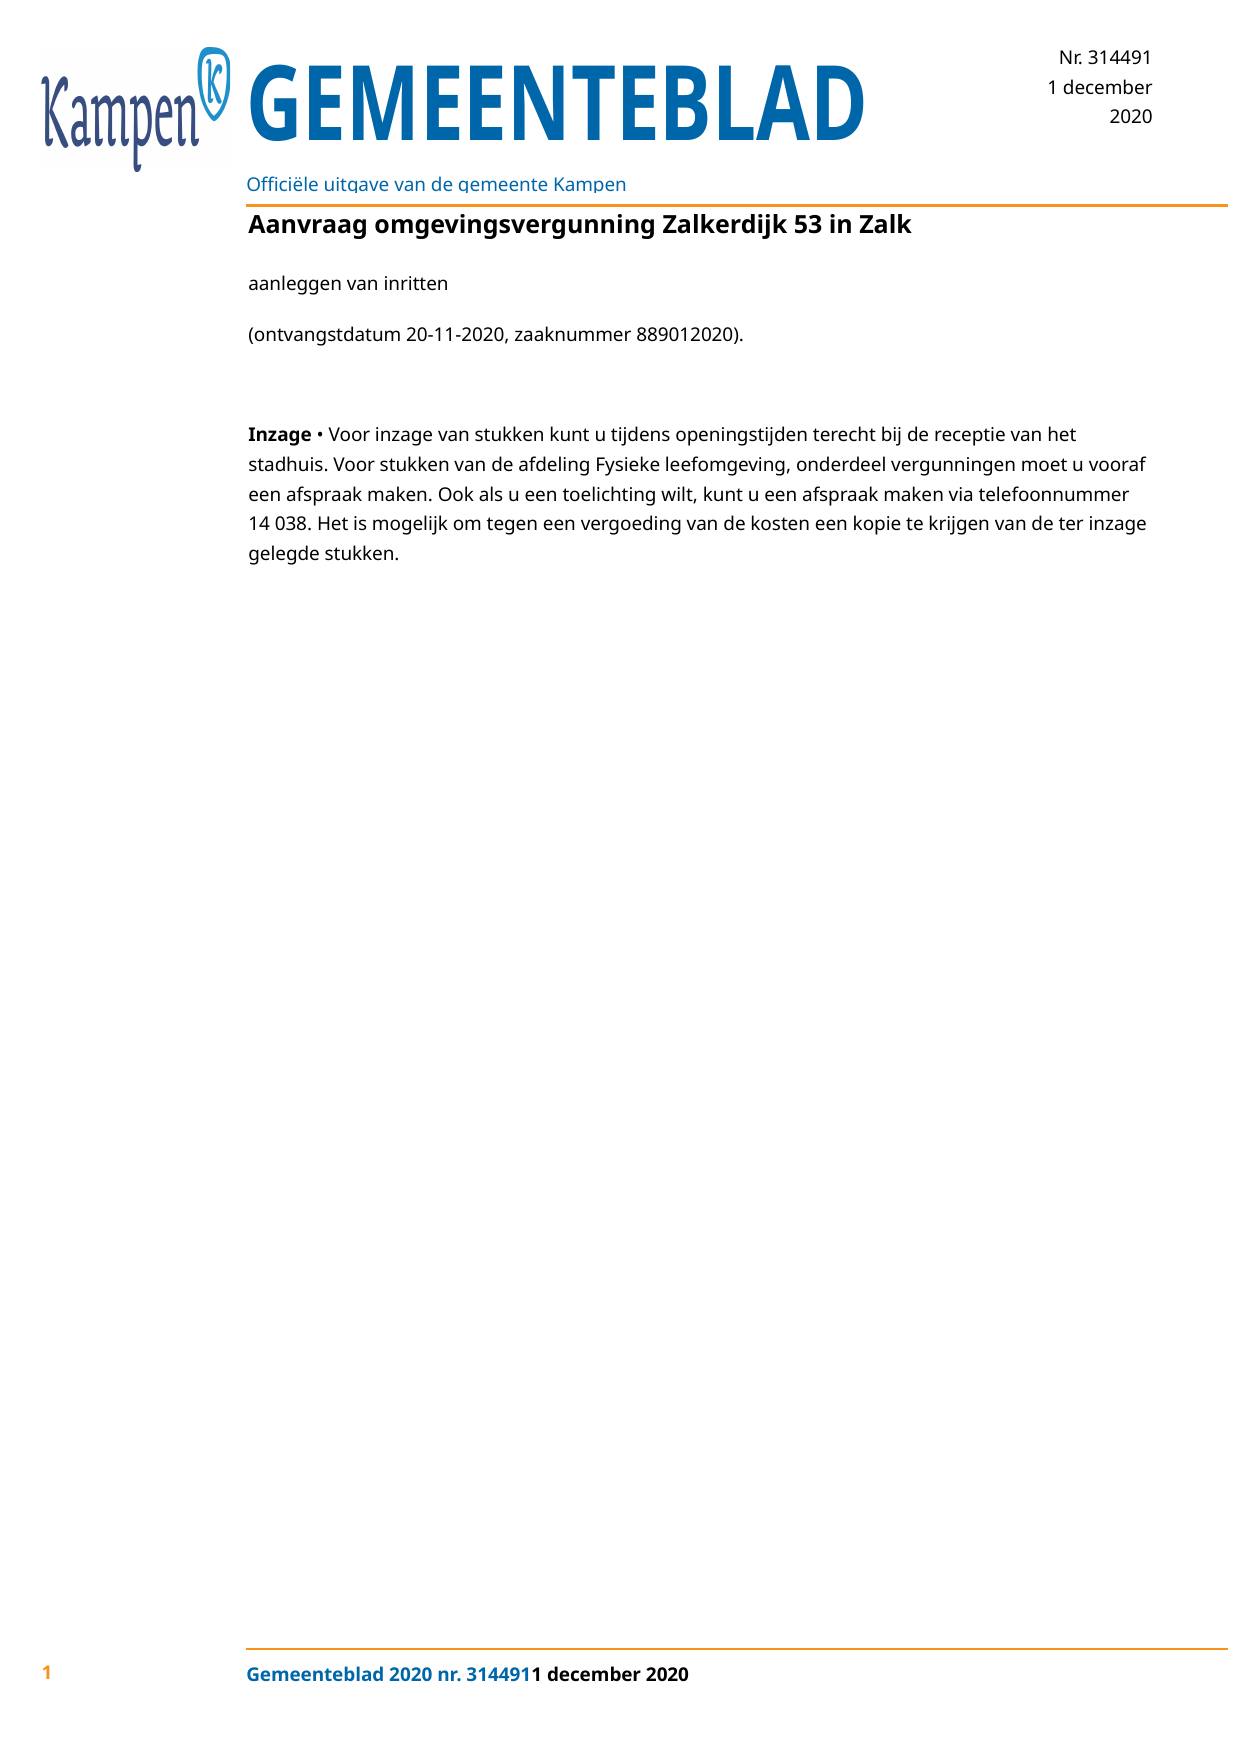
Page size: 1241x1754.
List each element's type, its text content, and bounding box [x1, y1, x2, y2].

text Inzage • Voor inzage van stukken kunt u tijdens openingstijden terecht bij de receptie van het stadhuis. Voor stukken van de afdeling Fysieke leefomgeving, onderdeel vergunningen moet u vooraf een afspraak maken. Ook als u een toelichting wilt, kunt u een afspraak maken via telefoonnummer 14 038. Het is mogelijk om tegen een vergoeding van de kosten een kopie te krijgen van de ter inzage gelegde stukken. [248, 422, 1152, 566]
text (ontvangstdatum 20-11-2020, zaaknummer 889012020). [248, 321, 1152, 346]
text aanleggen van inritten [248, 270, 1152, 296]
picture [41, 47, 231, 172]
text Aanvraag omgevingsvergunning Zalkerdijk 53 in Zalk [248, 207, 1152, 241]
